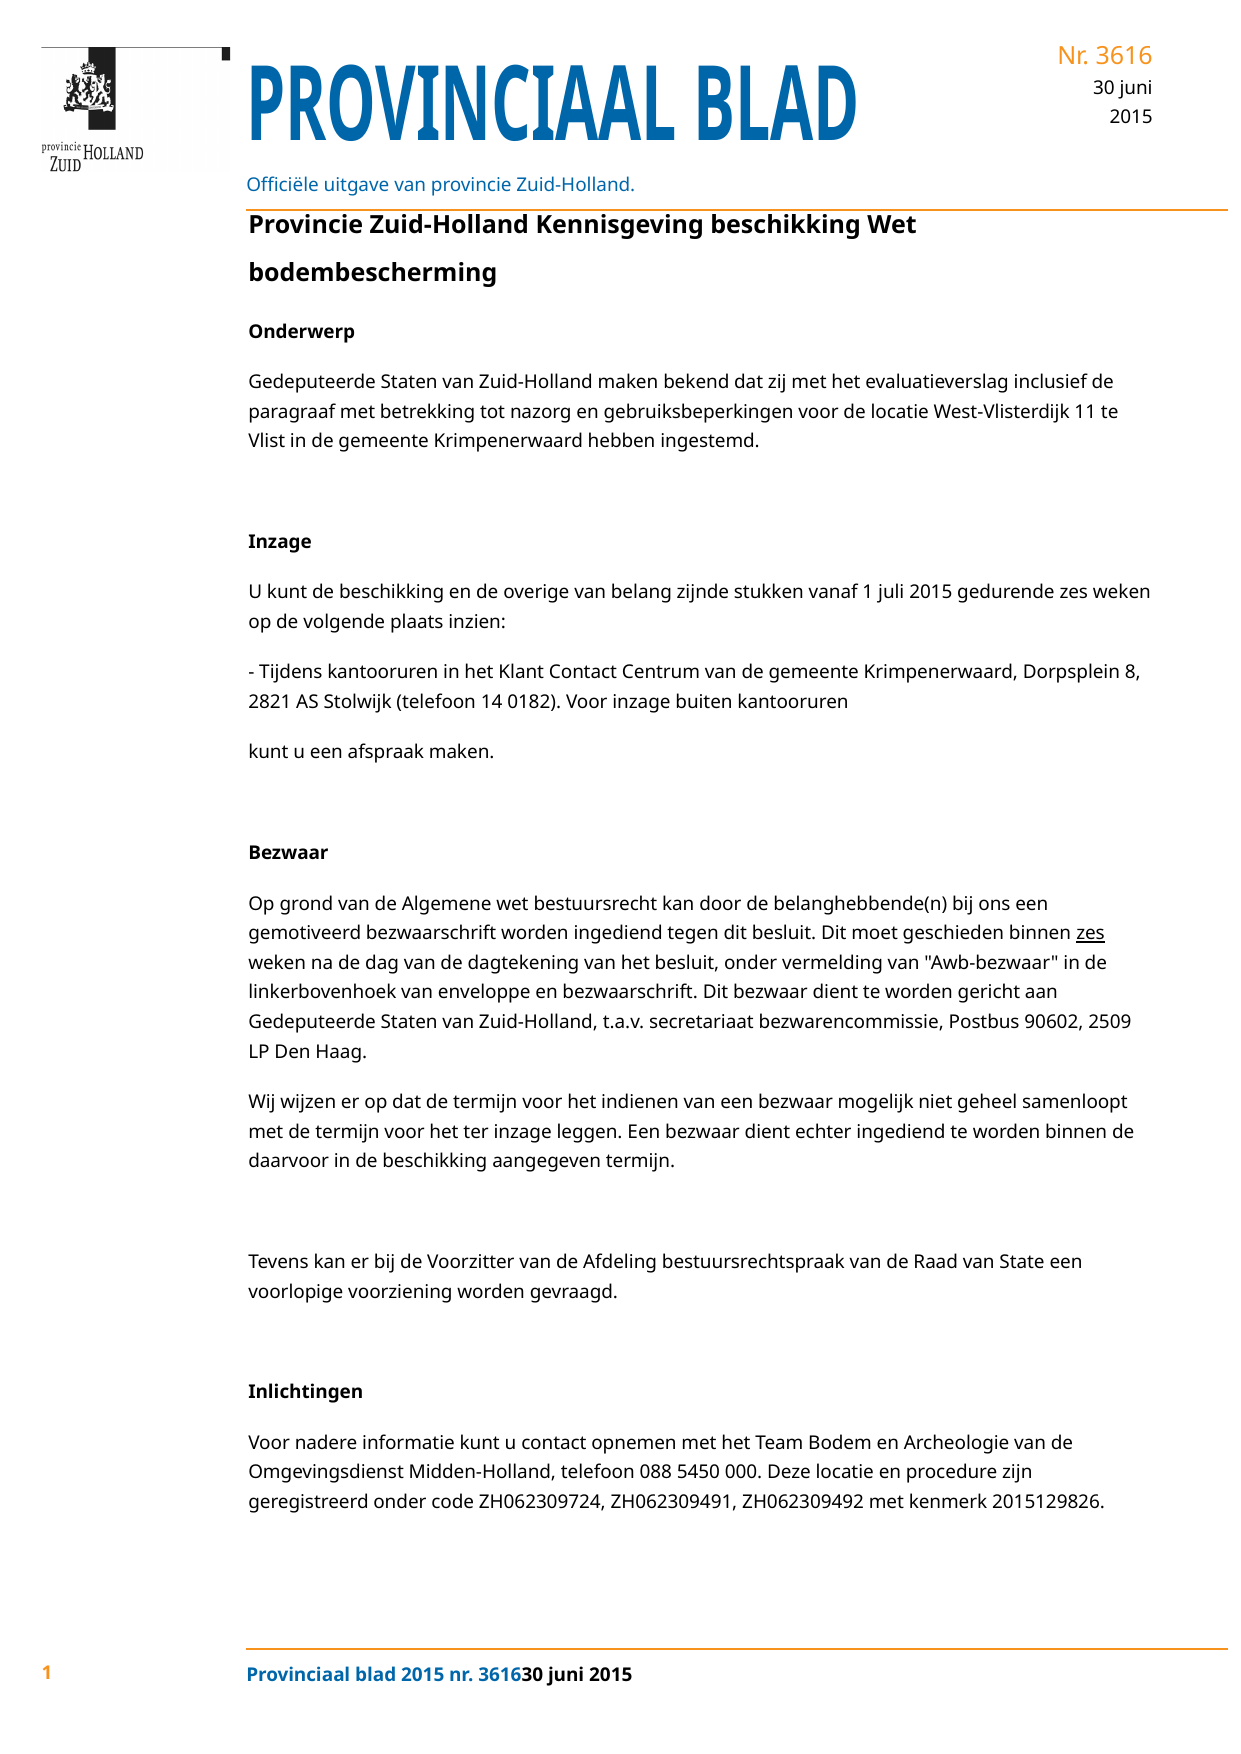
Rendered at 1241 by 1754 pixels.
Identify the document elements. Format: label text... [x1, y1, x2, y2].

text Tevens kan er bij de Voorzitter van de Afdeling bestuursrechtspraak van de Raad van State een voorlopige voorziening worden gevraagd. [248, 1248, 1152, 1304]
text Op grond van de Algemene wet bestuursrecht kan door de belanghebbende(n) bij ons een gemotiveerd bezwaarschrift worden ingediend tegen dit besluit. Dit moet geschieden binnen zes weken na de dag van de dagtekening van het besluit, onder vermelding van "Awb-bezwaar" in de linkerbovenhoek van enveloppe en bezwaarschrift. Dit bezwaar dient te worden gericht aan Gedeputeerde Staten van Zuid-Holland, t.a.v. secretariaat bezwarencommissie, Postbus 90602, 2509 LP Den Haag. [248, 890, 1152, 1064]
text Wij wijzen er op dat de termijn voor het indienen van een bezwaar mogelijk niet geheel samenloopt met de termijn voor het ter inzage leggen. Een bezwaar dient echter ingediend te worden binnen de daarvoor in de beschikking aangegeven termijn. [248, 1088, 1152, 1173]
text - Tijdens kantooruren in het Klant Contact Centrum van de gemeente Krimpenerwaard, Dorpsplein 8, 2821 AS Stolwijk (telefoon 14 0182). Voor inzage buiten kantooruren [248, 659, 1152, 714]
text Bezwaar [248, 839, 1152, 865]
text Onderwerp [248, 318, 1152, 344]
text Provincie Zuid-Holland Kennisgeving beschikking Wet bodembescherming [248, 211, 1152, 288]
text U kunt de beschikking en de overige van belang zijnde stukken vanaf 1 juli 2015 gedurende zes weken op de volgende plaats inzien: [248, 579, 1152, 634]
text kunt u een afspraak maken. [248, 739, 1152, 764]
text Inlichtingen [248, 1379, 1152, 1404]
text Gedeputeerde Staten van Zuid-Holland maken bekend dat zij met het evaluatieverslag inclusief de paragraaf met betrekking tot nazorg en gebruiksbeperkingen voor de locatie West-Vlisterdijk 11 te Vlist in de gemeente Krimpenerwaard hebben ingestemd. [248, 368, 1152, 453]
picture [41, 47, 231, 172]
text Voor nadere informatie kunt u contact opnemen met het Team Bodem en Archeologie van de Omgevingsdienst Midden-Holland, telefoon 088 5450 000. Deze locatie en procedure zijn geregistreerd onder code ZH062309724, ZH062309491, ZH062309492 met kenmerk 2015129826. [248, 1429, 1152, 1514]
text Inzage [248, 528, 1152, 554]
